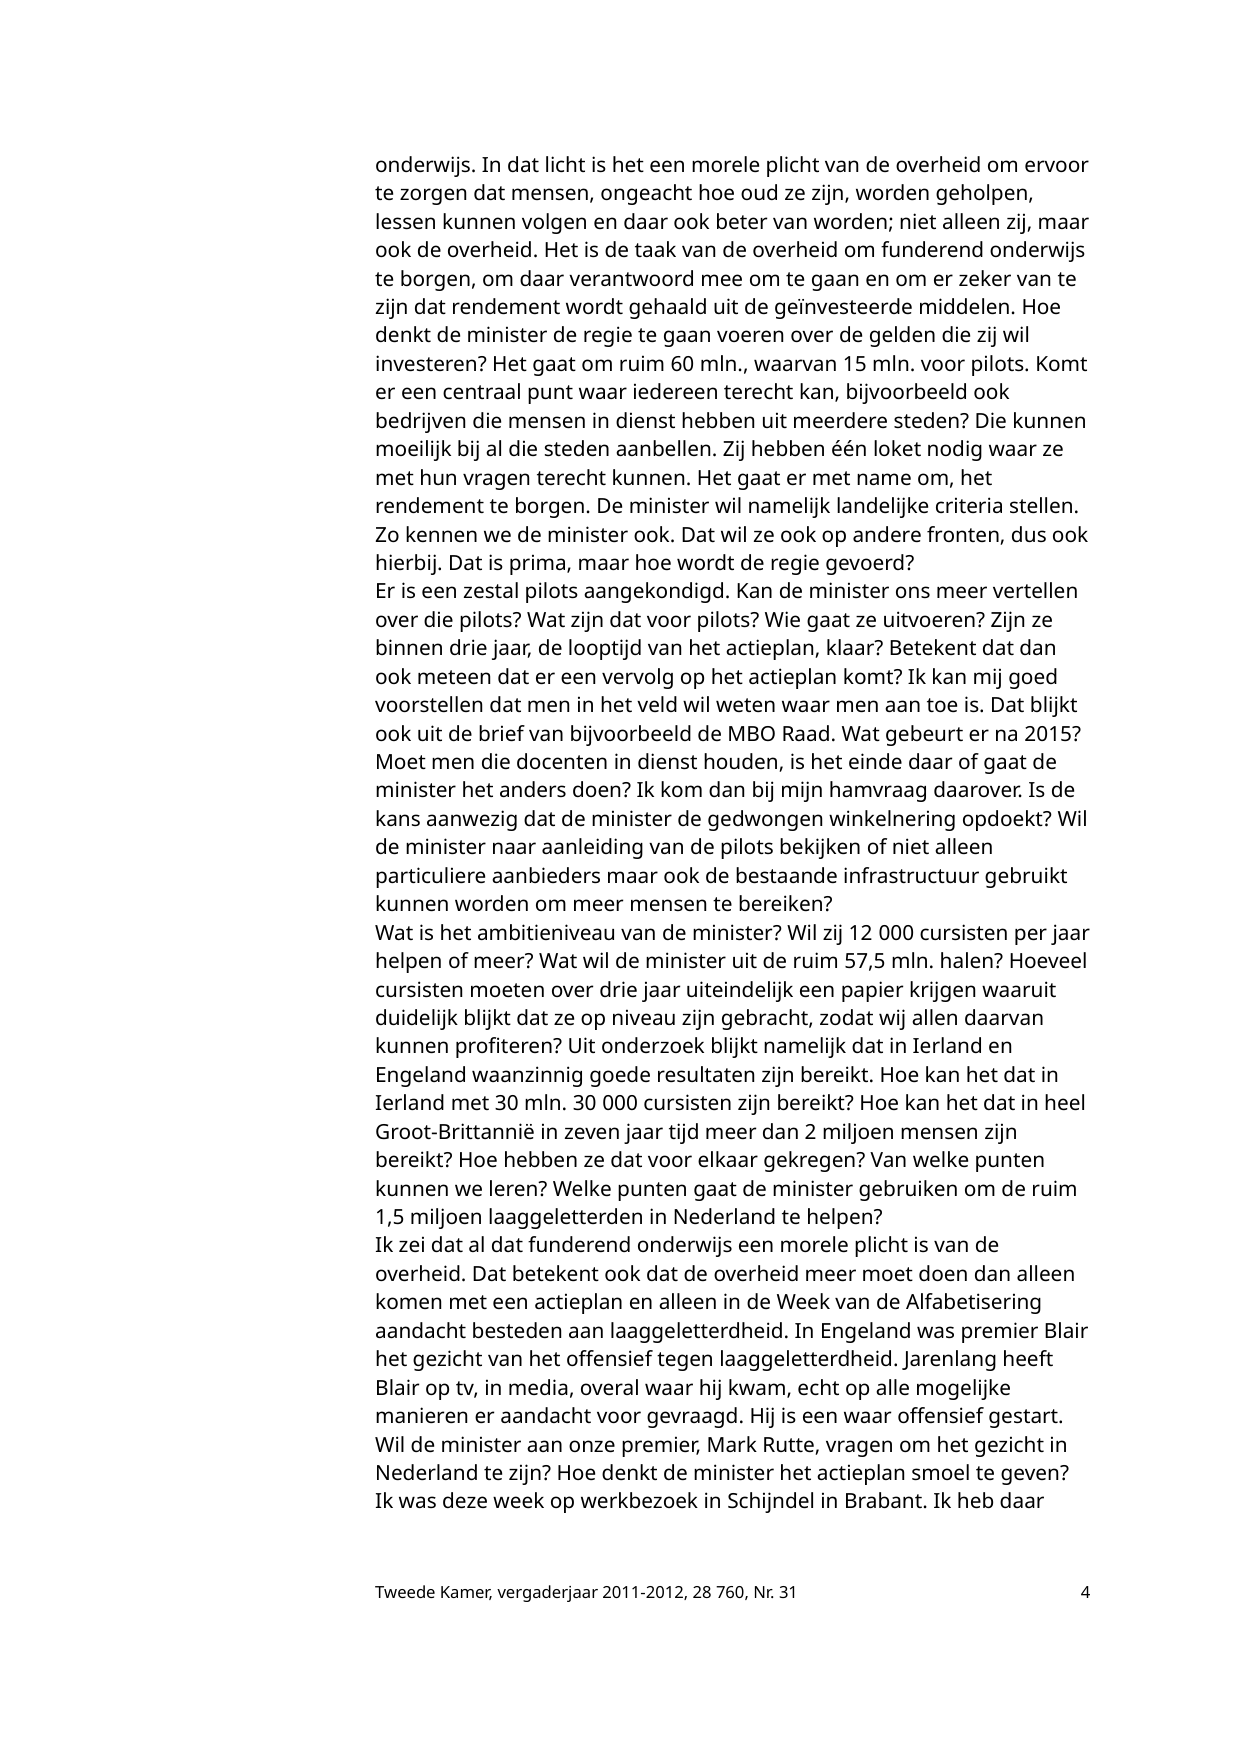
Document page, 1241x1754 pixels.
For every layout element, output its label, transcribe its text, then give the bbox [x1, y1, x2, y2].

text Ik zei dat al dat funderend onderwijs een morele plicht is van de overheid. Dat betekent ook dat de overheid meer moet doen dan alleen komen met een actieplan en alleen in de Week van de Alfabetisering aandacht besteden aan laaggeletterdheid. In Engeland was premier Blair het gezicht van het offensief tegen laaggeletterdheid. Jarenlang heeft Blair op tv, in media, overal waar hij kwam, echt op alle mogelijke manieren er aandacht voor gevraagd. Hij is een waar offensief gestart. Wil de minister aan onze premier, Mark Rutte, vragen om het gezicht in Nederland te zijn? Hoe denkt de minister het actieplan smoel te geven? [375, 1231, 1090, 1487]
text Er is een zestal pilots aangekondigd. Kan de minister ons meer vertellen over die pilots? Wat zijn dat voor pilots? Wie gaat ze uitvoeren? Zijn ze binnen drie jaar, de looptijd van het actieplan, klaar? Betekent dat dan ook meteen dat er een vervolg op het actieplan komt? Ik kan mij goed voorstellen dat men in het veld wil weten waar men aan toe is. Dat blijkt ook uit de brief van bijvoorbeeld de MBO Raad. Wat gebeurt er na 2015? Moet men die docenten in dienst houden, is het einde daar of gaat de minister het anders doen? Ik kom dan bij mijn hamvraag daarover. Is de kans aanwezig dat de minister de gedwongen winkelnering opdoekt? Wil de minister naar aanleiding van de pilots bekijken of niet alleen particuliere aanbieders maar ook de bestaande infrastructuur gebruikt kunnen worden om meer mensen te bereiken? [375, 577, 1090, 918]
text Ik was deze week op werkbezoek in Schijndel in Brabant. Ik heb daar [375, 1487, 1090, 1515]
text onderwijs. In dat licht is het een morele plicht van de overheid om ervoor te zorgen dat mensen, ongeacht hoe oud ze zijn, worden geholpen, lessen kunnen volgen en daar ook beter van worden; niet alleen zij, maar ook de overheid. Het is de taak van de overheid om funderend onderwijs te borgen, om daar verantwoord mee om te gaan en om er zeker van te zijn dat rendement wordt gehaald uit de geïnvesteerde middelen. Hoe denkt de minister de regie te gaan voeren over de gelden die zij wil investeren? Het gaat om ruim 60 mln., waarvan 15 mln. voor pilots. Komt er een centraal punt waar iedereen terecht kan, bijvoorbeeld ook bedrijven die mensen in dienst hebben uit meerdere steden? Die kunnen moeilijk bij al die steden aanbellen. Zij hebben één loket nodig waar ze met hun vragen terecht kunnen. Het gaat er met name om, het rendement te borgen. De minister wil namelijk landelijke criteria stellen. Zo kennen we de minister ook. Dat wil ze ook op andere fronten, dus ook hierbij. Dat is prima, maar hoe wordt de regie gevoerd? [375, 150, 1090, 577]
text Wat is het ambitieniveau van de minister? Wil zij 12 000 cursisten per jaar helpen of meer? Wat wil de minister uit de ruim 57,5 mln. halen? Hoeveel cursisten moeten over drie jaar uiteindelijk een papier krijgen waaruit duidelijk blijkt dat ze op niveau zijn gebracht, zodat wij allen daarvan kunnen profiteren? Uit onderzoek blijkt namelijk dat in Ierland en Engeland waanzinnig goede resultaten zijn bereikt. Hoe kan het dat in Ierland met 30 mln. 30 000 cursisten zijn bereikt? Hoe kan het dat in heel Groot-Brittannië in zeven jaar tijd meer dan 2 miljoen mensen zijn bereikt? Hoe hebben ze dat voor elkaar gekregen? Van welke punten kunnen we leren? Welke punten gaat de minister gebruiken om de ruim 1,5 miljoen laaggeletterden in Nederland te helpen? [375, 918, 1090, 1231]
